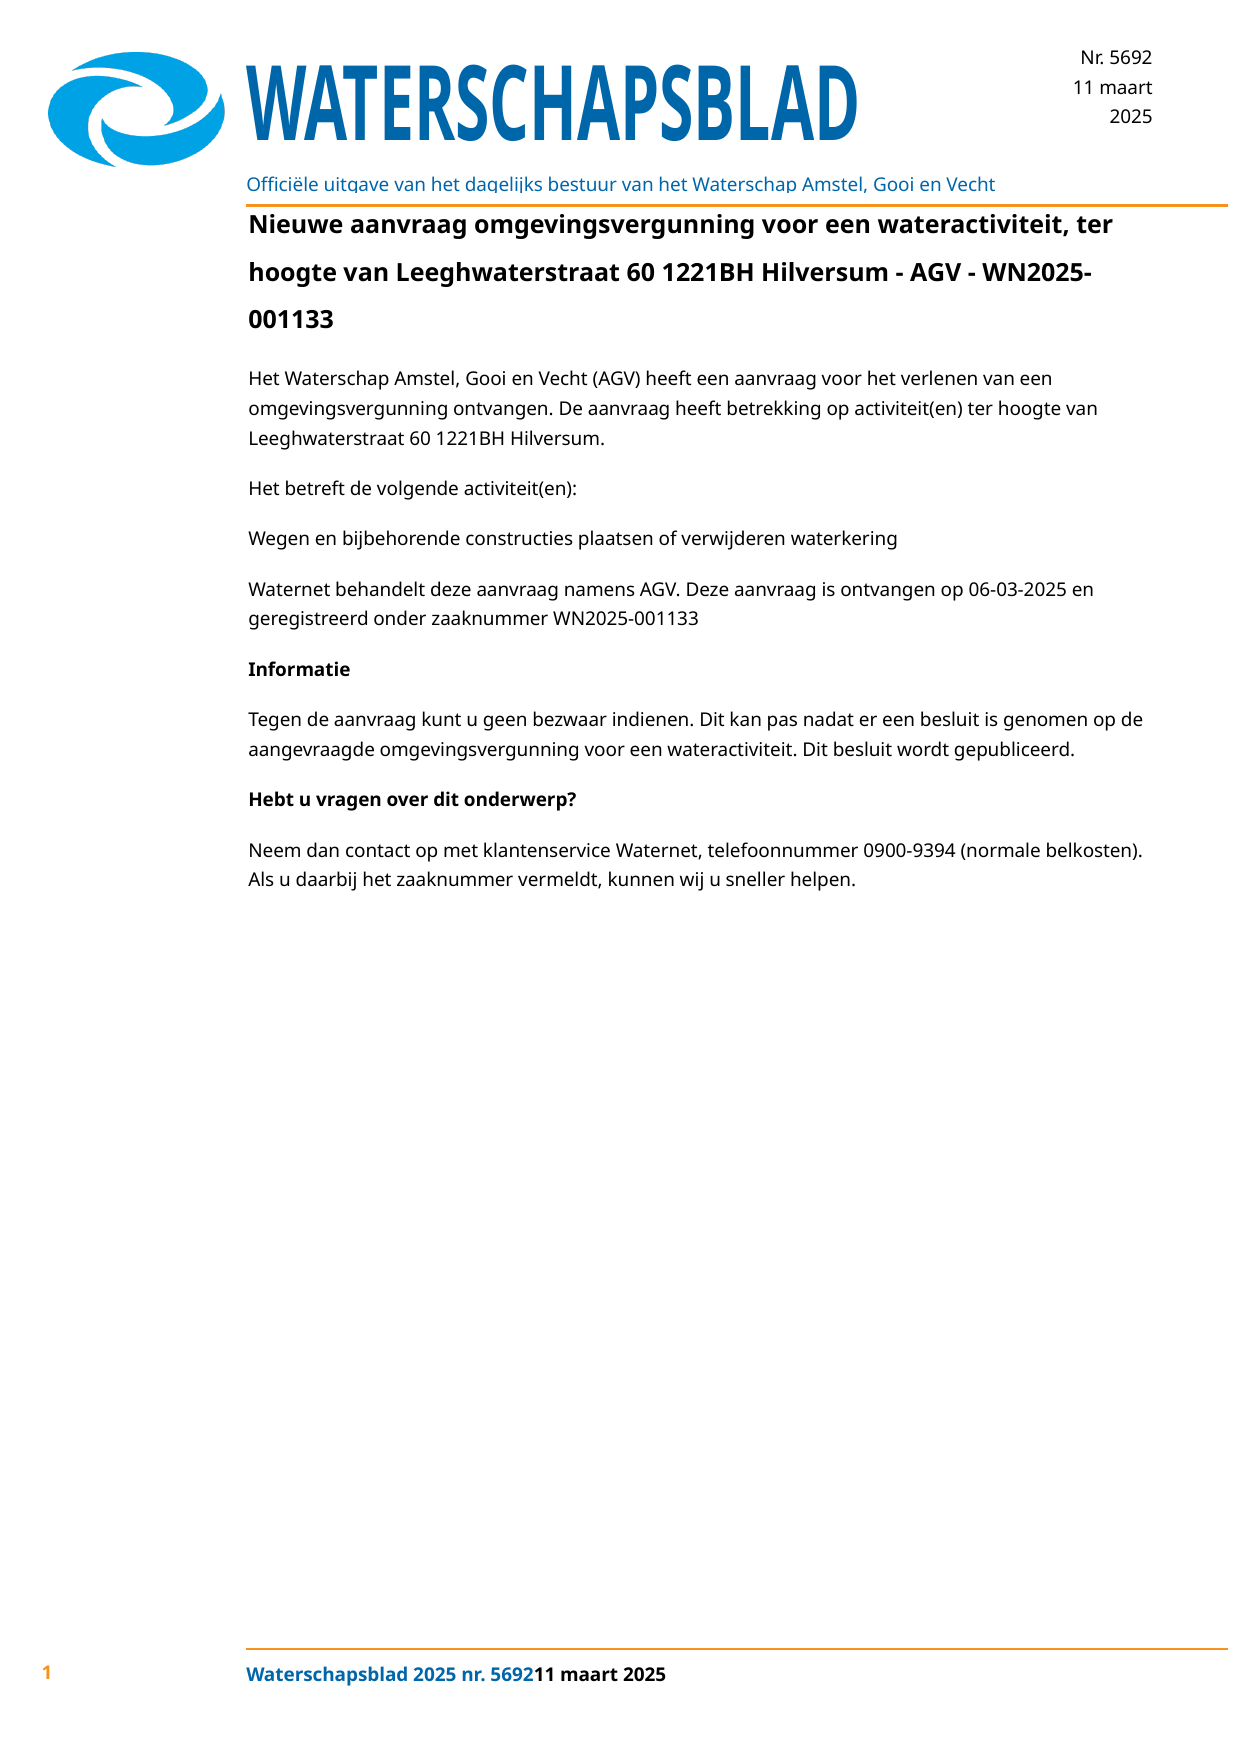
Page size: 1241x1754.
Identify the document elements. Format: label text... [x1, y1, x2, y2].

text Informatie [248, 656, 1152, 682]
picture [41, 47, 231, 172]
text Hebt u vragen over dit onderwerp? [248, 786, 1152, 812]
text Waternet behandelt deze aanvraag namens AGV. Deze aanvraag is ontvangen op 06-03-2025 en geregistreerd onder zaaknummer WN2025-001133 [248, 576, 1152, 631]
text Neem dan contact op met klantenservice Waternet, telefoonnummer 0900-9394 (normale belkosten). Als u daarbij het zaaknummer vermeldt, kunnen wij u sneller helpen. [248, 837, 1152, 892]
text Wegen en bijbehorende constructies plaatsen of verwijderen waterkering [248, 526, 1152, 551]
text Tegen de aanvraag kunt u geen bezwaar indienen. Dit kan pas nadat er een besluit is genomen op de aangevraagde omgevingsvergunning voor een wateractiviteit. Dit besluit wordt gepubliceerd. [248, 706, 1152, 762]
text Nieuwe aanvraag omgevingsvergunning voor een wateractiviteit, ter hoogte van Leeghwaterstraat 60 1221BH Hilversum - AGV - WN2025-001133 [248, 207, 1152, 336]
text Het betreft de volgende activiteit(en): [248, 475, 1152, 501]
text Het Waterschap Amstel, Gooi en Vecht (AGV) heeft een aanvraag voor het verlenen van een omgevingsvergunning ontvangen. De aanvraag heeft betrekking op activiteit(en) ter hoogte van Leeghwaterstraat 60 1221BH Hilversum. [248, 366, 1152, 450]
